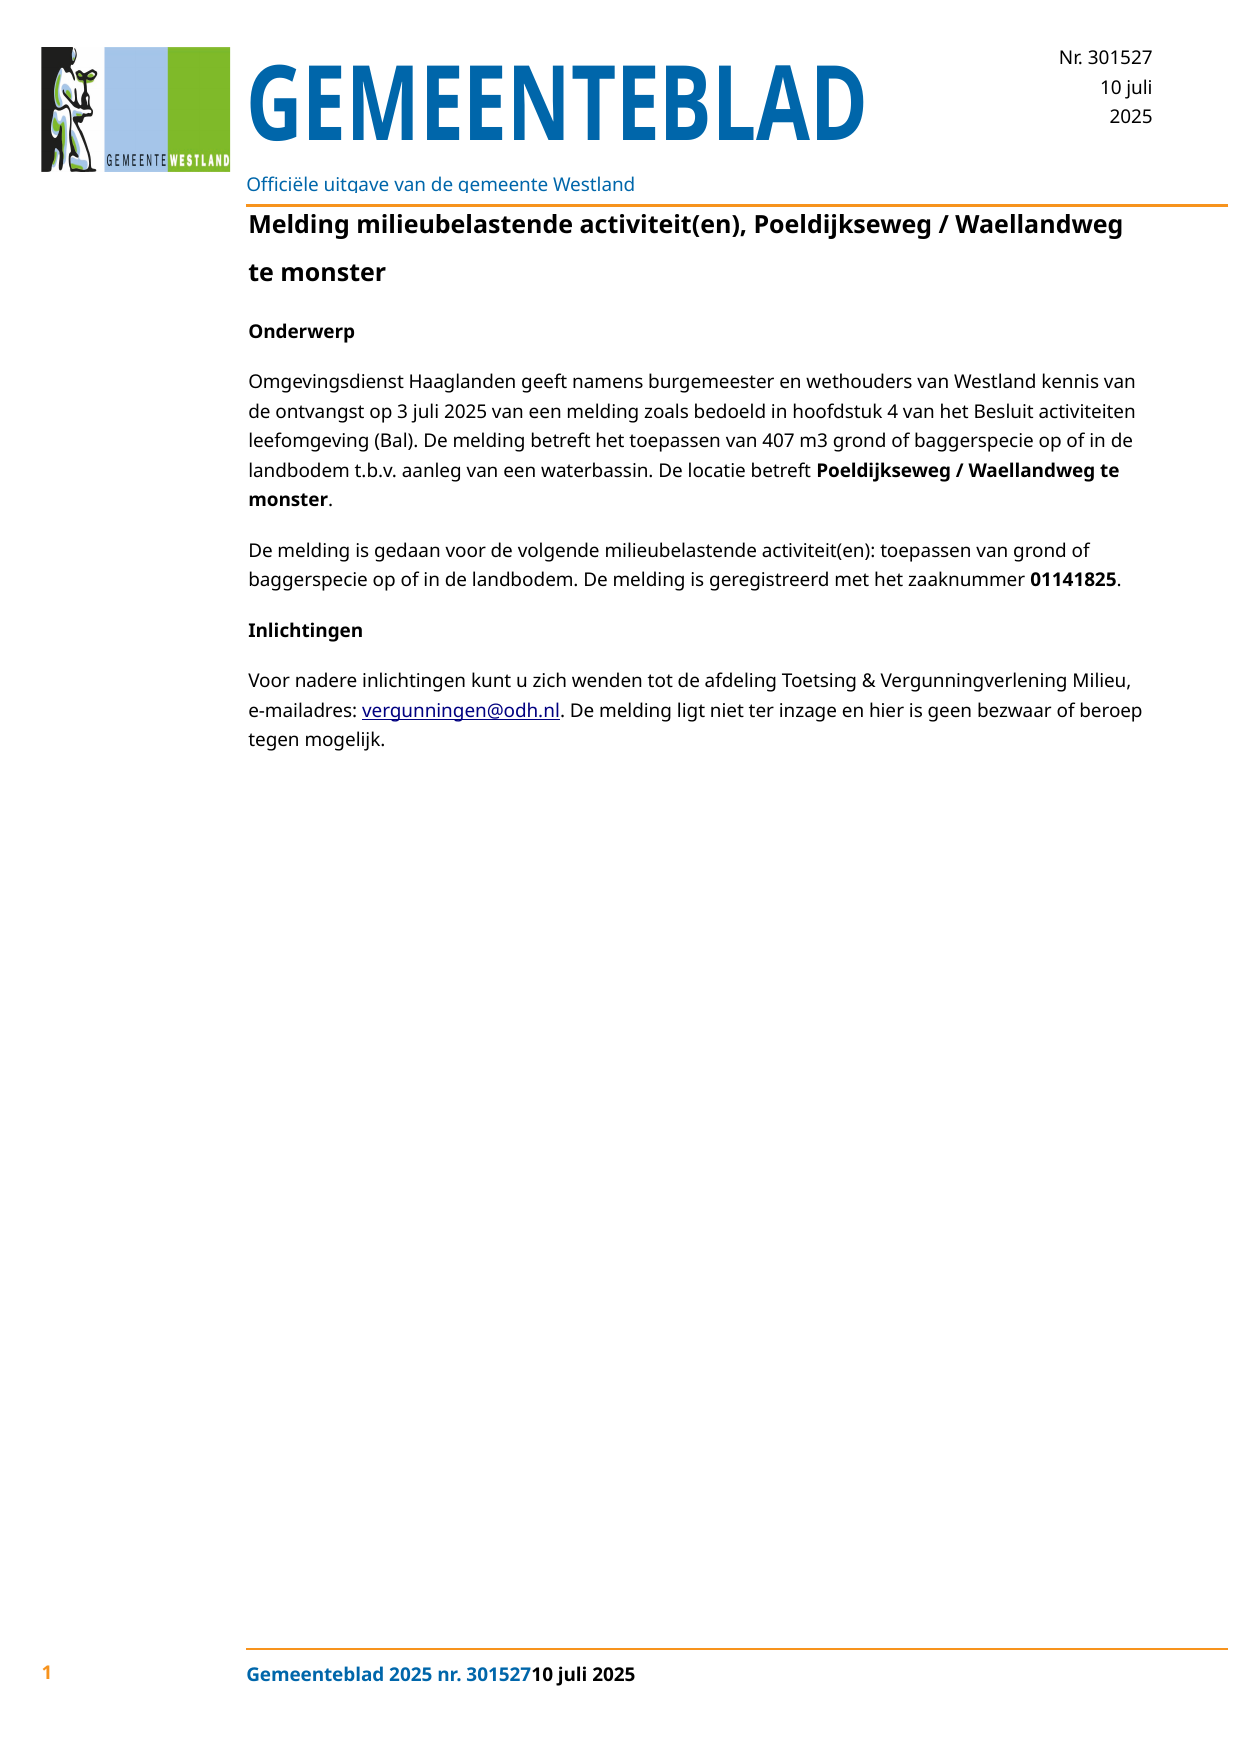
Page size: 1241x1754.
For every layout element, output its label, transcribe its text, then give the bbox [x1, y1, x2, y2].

text Onderwerp [248, 318, 1152, 344]
text Inlichtingen [248, 617, 1152, 643]
text Melding milieubelastende activiteit(en), Poeldijkseweg / Waellandweg te monster [248, 207, 1152, 288]
text Voor nadere inlichtingen kunt u zich wenden tot de afdeling Toetsing & Vergunningverlening Milieu, e-mailadres: vergunningen@odh.nl. De melding ligt niet ter inzage en hier is geen bezwaar of beroep tegen mogelijk. [248, 667, 1152, 752]
text De melding is gedaan voor de volgende milieubelastende activiteit(en): toepassen van grond of baggerspecie op of in de landbodem. De melding is geregistreerd met het zaaknummer 01141825. [248, 537, 1152, 592]
picture [41, 47, 231, 172]
text Omgevingsdienst Haaglanden geeft namens burgemeester en wethouders van Westland kennis van de ontvangst op 3 juli 2025 van een melding zoals bedoeld in hoofdstuk 4 van het Besluit activiteiten leefomgeving (Bal). De melding betreft het toepassen van 407 m3 grond of baggerspecie op of in de landbodem t.b.v. aanleg van een waterbassin. De locatie betreft Poeldijkseweg / Waellandweg te monster. [248, 368, 1152, 512]
